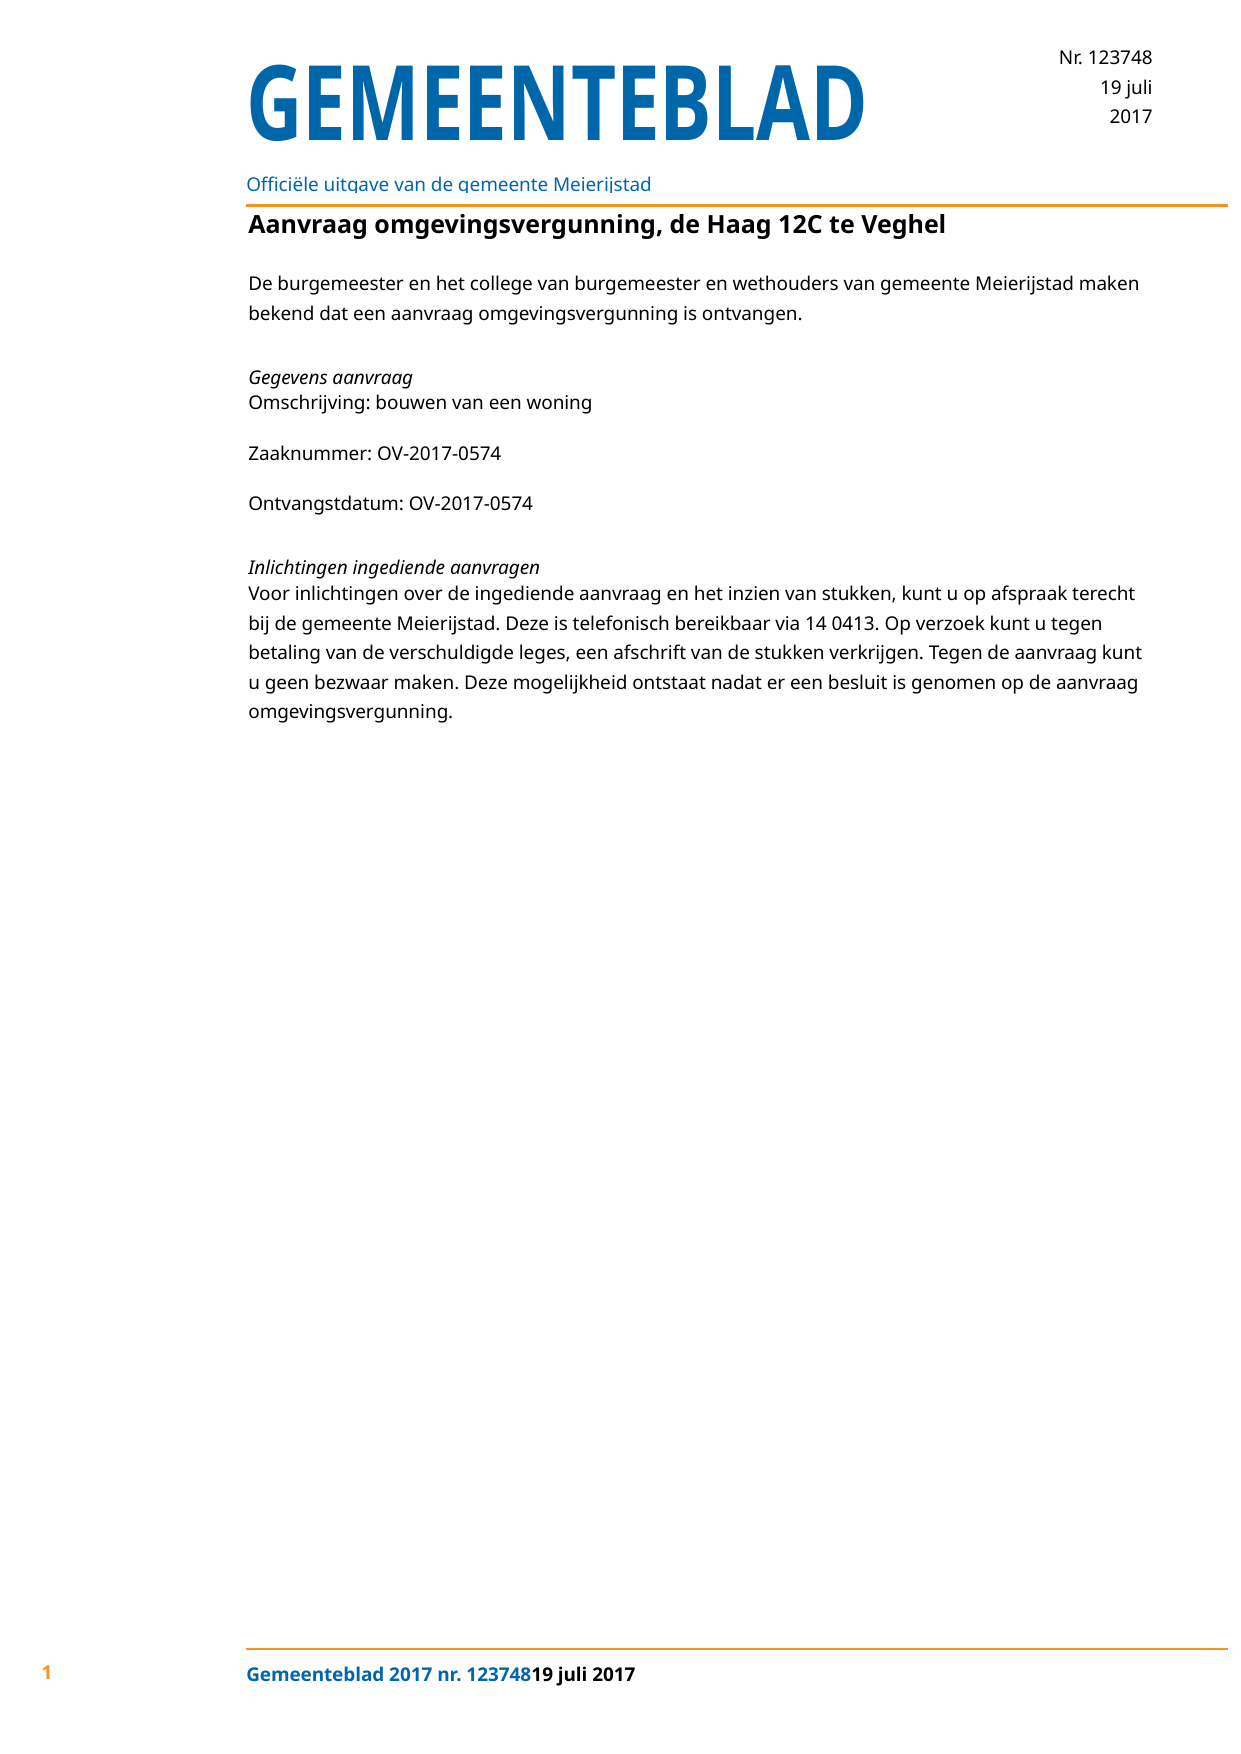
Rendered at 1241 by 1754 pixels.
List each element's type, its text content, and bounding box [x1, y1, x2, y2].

text Voor inlichtingen over de ingediende aanvraag en het inzien van stukken, kunt u op afspraak terecht bij de gemeente Meierijstad. Deze is telefonisch bereikbaar via 14 0413. Op verzoek kunt u tegen betaling van de verschuldigde leges, een afschrift van de stukken verkrijgen. Tegen de aanvraag kunt u geen bezwaar maken. Deze mogelijkheid ontstaat nadat er een besluit is genomen op de aanvraag omgevingsvergunning. [248, 580, 1152, 724]
text De burgemeester en het college van burgemeester en wethouders van gemeente Meierijstad maken bekend dat een aanvraag omgevingsvergunning is ontvangen. [248, 270, 1152, 326]
text Gegevens aanvraag [248, 364, 1152, 389]
text Aanvraag omgevingsvergunning, de Haag 12C te Veghel [248, 207, 1152, 241]
text Inlichtingen ingediende aanvragen [248, 554, 1152, 580]
text Zaaknummer: OV-2017-0574 [248, 440, 1152, 466]
text Ontvangstdatum: OV-2017-0574 [248, 490, 1152, 516]
text Omschrijving: bouwen van een woning [248, 389, 1152, 415]
picture [41, 47, 231, 172]
